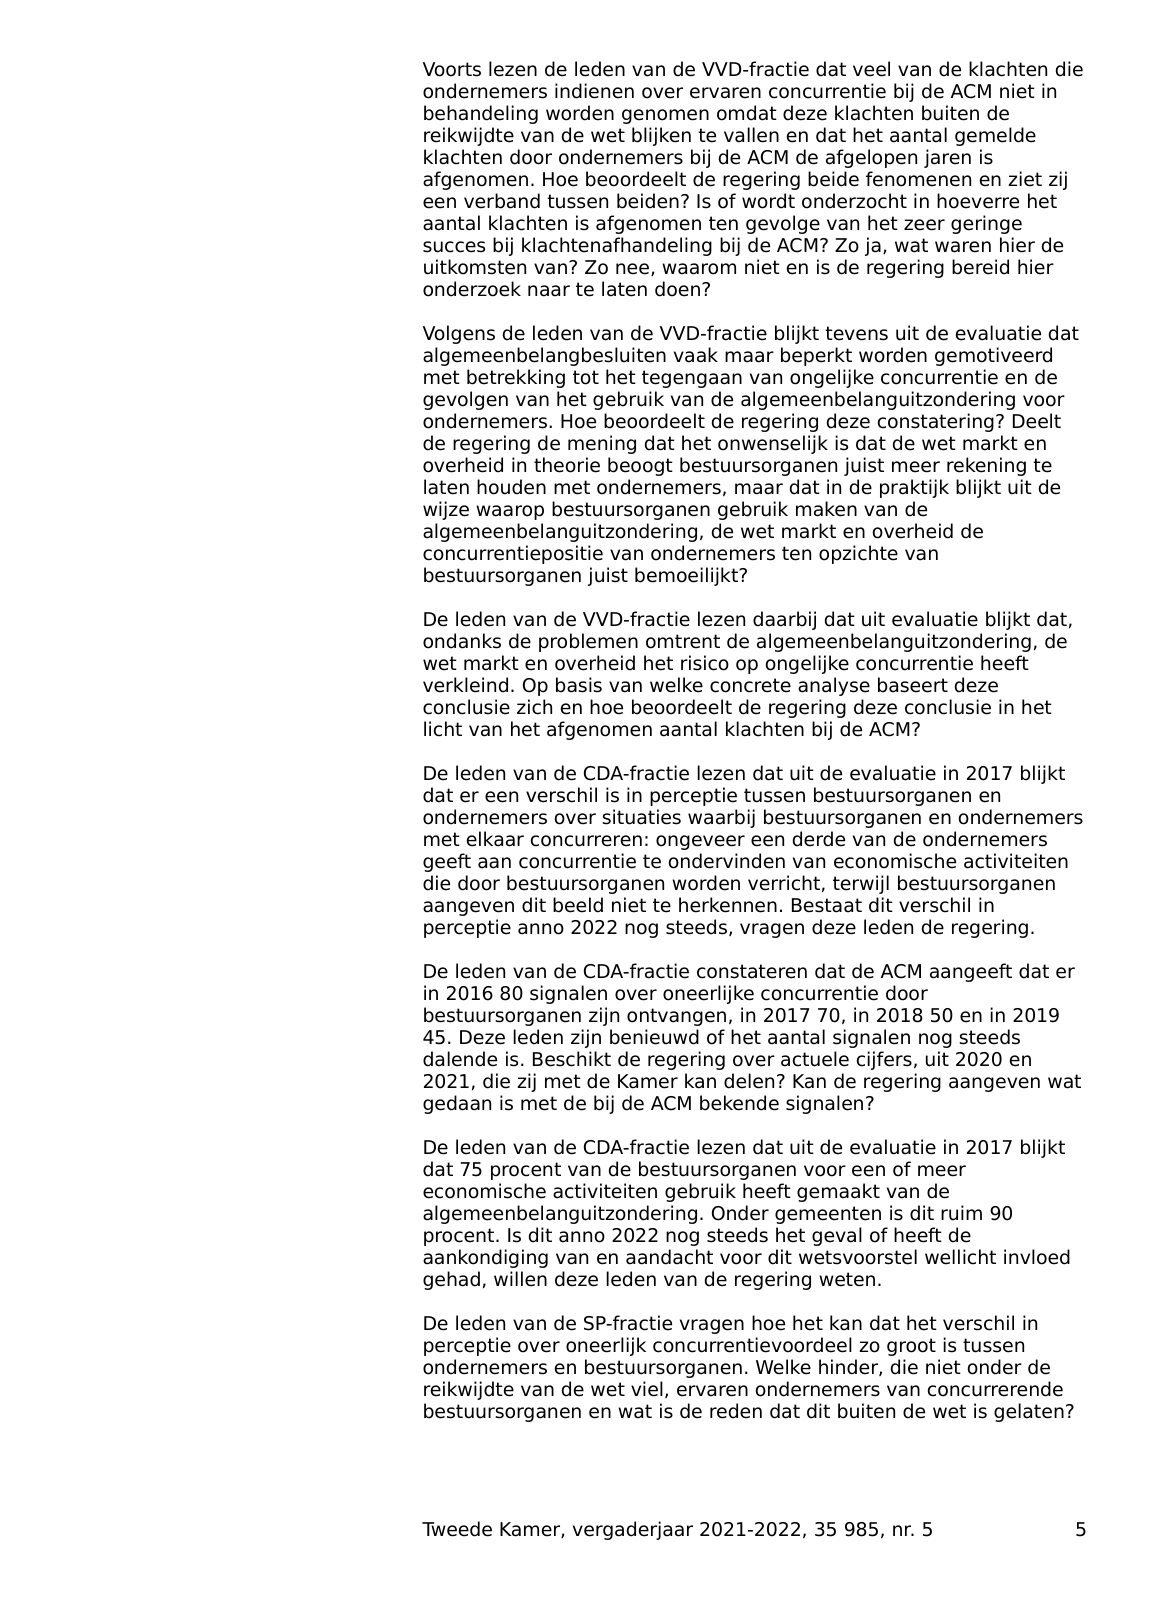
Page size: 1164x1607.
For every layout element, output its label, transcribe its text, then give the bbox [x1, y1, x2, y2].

text De leden van de CDA-fractie lezen dat uit de evaluatie in 2017 blijkt dat 75 procent van de bestuursorganen voor een of meer economische activiteiten gebruik heeft gemaakt van de algemeenbelanguitzondering. Onder gemeenten is dit ruim 90 procent. Is dit anno 2022 nog steeds het geval of heeft de aankondiging van en aandacht voor dit wetsvoorstel wellicht invloed gehad, willen deze leden van de regering weten. [422, 1137, 1087, 1291]
text De leden van de CDA-fractie constateren dat de ACM aangeeft dat er in 2016 80 signalen over oneerlijke concurrentie door bestuursorganen zijn ontvangen, in 2017 70, in 2018 50 en in 2019 45. Deze leden zijn benieuwd of het aantal signalen nog steeds dalende is. Beschikt de regering over actuele cijfers, uit 2020 en 2021, die zij met de Kamer kan delen? Kan de regering aangeven wat gedaan is met de bij de ACM bekende signalen? [422, 961, 1087, 1115]
text De leden van de VVD-fractie lezen daarbij dat uit evaluatie blijkt dat, ondanks de problemen omtrent de algemeenbelanguitzondering, de wet markt en overheid het risico op ongelijke concurrentie heeft verkleind. Op basis van welke concrete analyse baseert deze conclusie zich en hoe beoordeelt de regering deze conclusie in het licht van het afgenomen aantal klachten bij de ACM? [422, 609, 1087, 741]
text De leden van de SP-fractie vragen hoe het kan dat het verschil in perceptie over oneerlijk concurrentievoordeel zo groot is tussen ondernemers en bestuursorganen. Welke hinder, die niet onder de reikwijdte van de wet viel, ervaren ondernemers van concurrerende bestuursorganen en wat is de reden dat dit buiten de wet is gelaten? [422, 1313, 1087, 1423]
text Voorts lezen de leden van de VVD-fractie dat veel van de klachten die ondernemers indienen over ervaren concurrentie bij de ACM niet in behandeling worden genomen omdat deze klachten buiten de reikwijdte van de wet blijken te vallen en dat het aantal gemelde klachten door ondernemers bij de ACM de afgelopen jaren is afgenomen. Hoe beoordeelt de regering beide fenomenen en ziet zij een verband tussen beiden? Is of wordt onderzocht in hoeverre het aantal klachten is afgenomen ten gevolge van het zeer geringe succes bij klachtenafhandeling bij de ACM? Zo ja, wat waren hier de uitkomsten van? Zo nee, waarom niet en is de regering bereid hier onderzoek naar te laten doen? [422, 59, 1087, 301]
text Volgens de leden van de VVD-fractie blijkt tevens uit de evaluatie dat algemeenbelangbesluiten vaak maar beperkt worden gemotiveerd met betrekking tot het tegengaan van ongelijke concurrentie en de gevolgen van het gebruik van de algemeenbelanguitzondering voor ondernemers. Hoe beoordeelt de regering deze constatering? Deelt de regering de mening dat het onwenselijk is dat de wet markt en overheid in theorie beoogt bestuursorganen juist meer rekening te laten houden met ondernemers, maar dat in de praktijk blijkt uit de wijze waarop bestuursorganen gebruik maken van de algemeenbelanguitzondering, de wet markt en overheid de concurrentiepositie van ondernemers ten opzichte van bestuursorganen juist bemoeilijkt? [422, 323, 1087, 587]
text De leden van de CDA-fractie lezen dat uit de evaluatie in 2017 blijkt dat er een verschil is in perceptie tussen bestuursorganen en ondernemers over situaties waarbij bestuursorganen en ondernemers met elkaar concurreren: ongeveer een derde van de ondernemers geeft aan concurrentie te ondervinden van economische activiteiten die door bestuursorganen worden verricht, terwijl bestuursorganen aangeven dit beeld niet te herkennen. Bestaat dit verschil in perceptie anno 2022 nog steeds, vragen deze leden de regering. [422, 763, 1087, 939]
